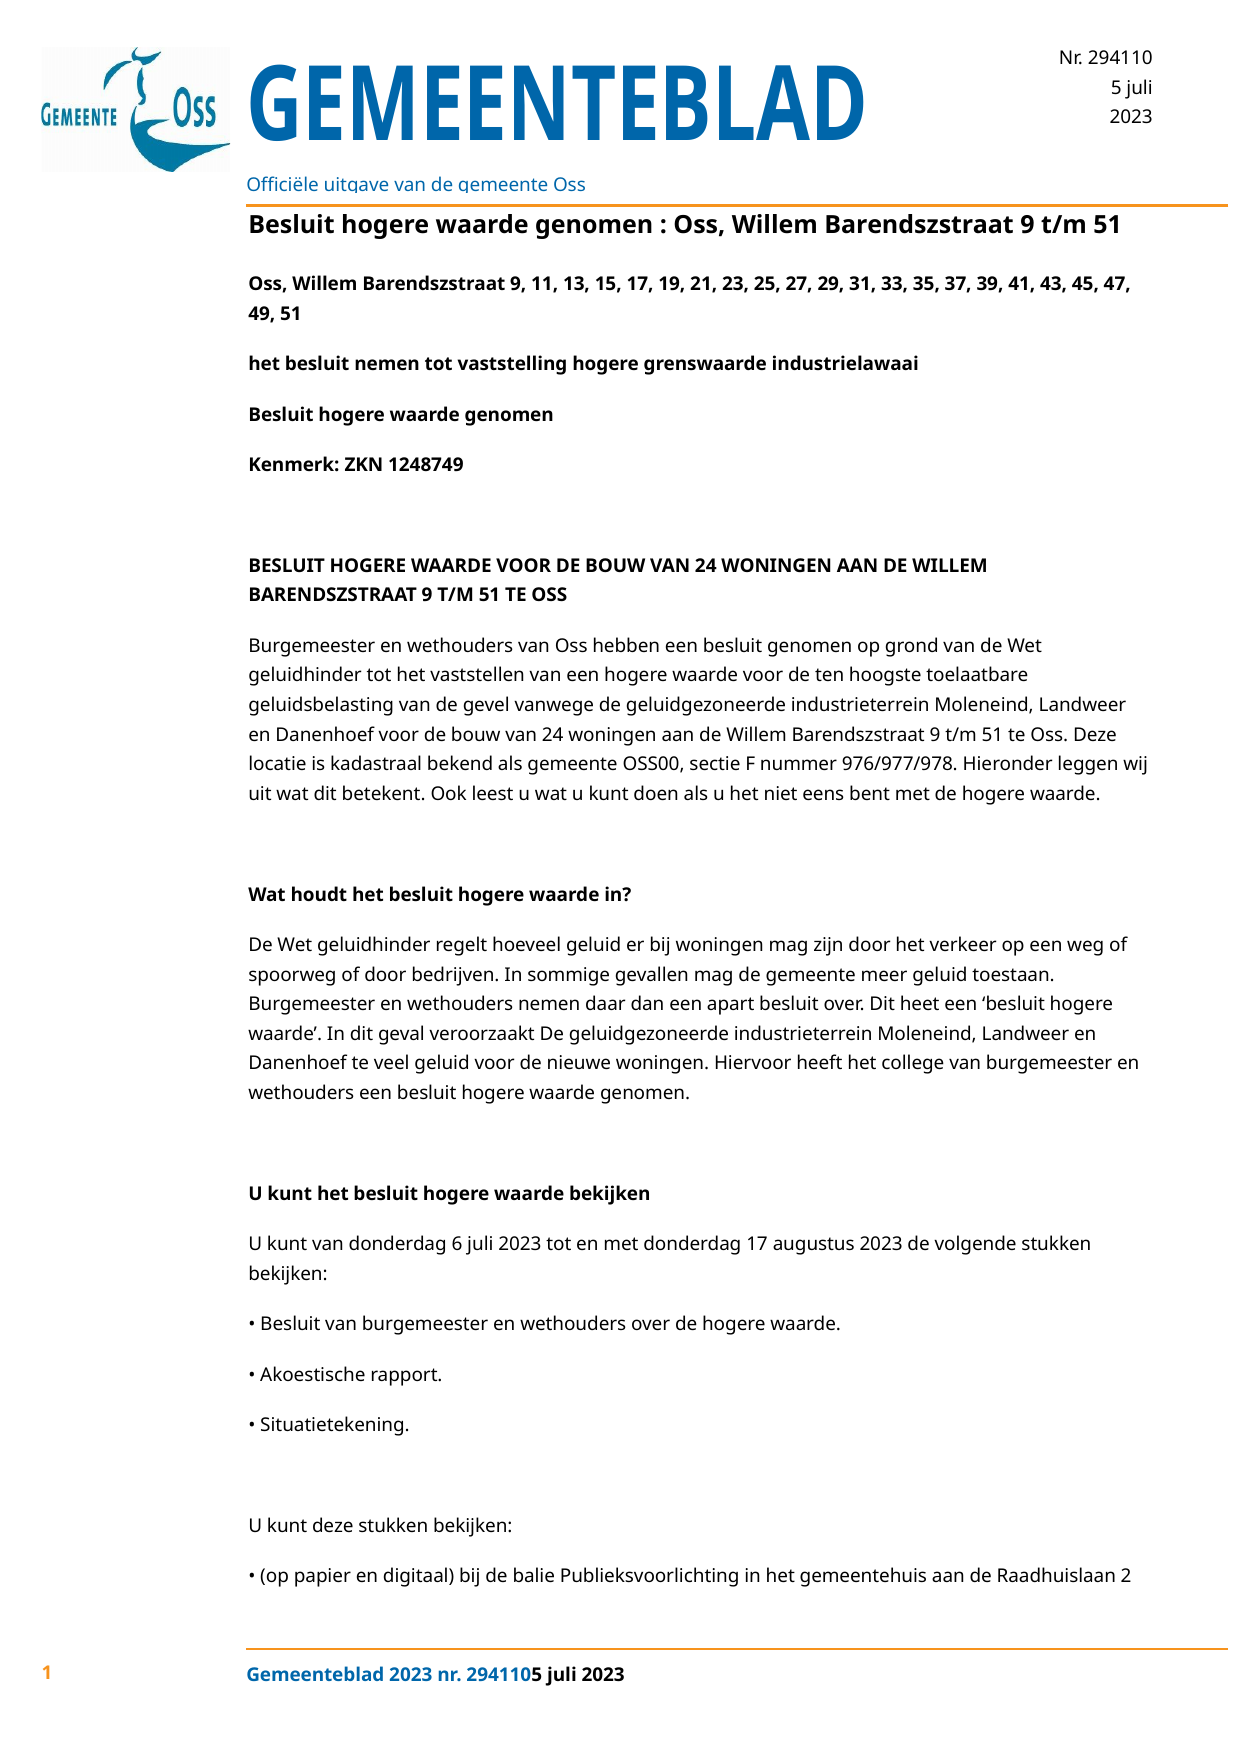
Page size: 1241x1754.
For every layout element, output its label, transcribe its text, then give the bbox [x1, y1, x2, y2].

picture [41, 47, 231, 172]
text Kenmerk: ZKN 1248749 [248, 451, 1152, 477]
text BESLUIT HOGERE WAARDE VOOR DE BOUW VAN 24 WONINGEN AAN DE WILLEM BARENDSZSTRAAT 9 T/M 51 TE OSS [248, 552, 1152, 607]
text U kunt deze stukken bekijken: [248, 1512, 1152, 1538]
text Besluit hogere waarde genomen : Oss, Willem Barendszstraat 9 t/m 51 [248, 207, 1152, 241]
text Wat houdt het besluit hogere waarde in? [248, 881, 1152, 906]
text U kunt het besluit hogere waarde bekijken [248, 1180, 1152, 1206]
text • Besluit van burgemeester en wethouders over de hogere waarde. [248, 1310, 1152, 1336]
text • Situatietekening. [248, 1411, 1152, 1437]
text Burgemeester en wethouders van Oss hebben een besluit genomen op grond van de Wet geluidhinder tot het vaststellen van een hogere waarde voor de ten hoogste toelaatbare geluidsbelasting van de gevel vanwege de geluidgezoneerde industrieterrein Moleneind, Landweer en Danenhoef voor de bouw van 24 woningen aan de Willem Barendszstraat 9 t/m 51 te Oss. Deze locatie is kadastraal bekend als gemeente OSS00, sectie F nummer 976/977/978. Hieronder leggen wij uit wat dit betekent. Ook leest u wat u kunt doen als u het niet eens bent met de hogere waarde. [248, 632, 1152, 806]
text Oss, Willem Barendszstraat 9, 11, 13, 15, 17, 19, 21, 23, 25, 27, 29, 31, 33, 35, 37, 39, 41, 43, 45, 47, 49, 51 [248, 270, 1152, 326]
text • Akoestische rapport. [248, 1361, 1152, 1386]
text De Wet geluidhinder regelt hoeveel geluid er bij woningen mag zijn door het verkeer op een weg of spoorweg of door bedrijven. In sommige gevallen mag de gemeente meer geluid toestaan. Burgemeester en wethouders nemen daar dan een apart besluit over. Dit heet een ‘besluit hogere waarde’. In dit geval veroorzaakt De geluidgezoneerde industrieterrein Moleneind, Landweer en Danenhoef te veel geluid voor de nieuwe woningen. Hiervoor heeft het college van burgemeester en wethouders een besluit hogere waarde genomen. [248, 931, 1152, 1105]
text • (op papier en digitaal) bij de balie Publieksvoorlichting in het gemeentehuis aan de Raadhuislaan 2 [248, 1562, 1152, 1588]
text U kunt van donderdag 6 juli 2023 tot en met donderdag 17 augustus 2023 de volgende stukken bekijken: [248, 1230, 1152, 1286]
text het besluit nemen tot vaststelling hogere grenswaarde industrielawaai [248, 350, 1152, 376]
text Besluit hogere waarde genomen [248, 401, 1152, 426]
